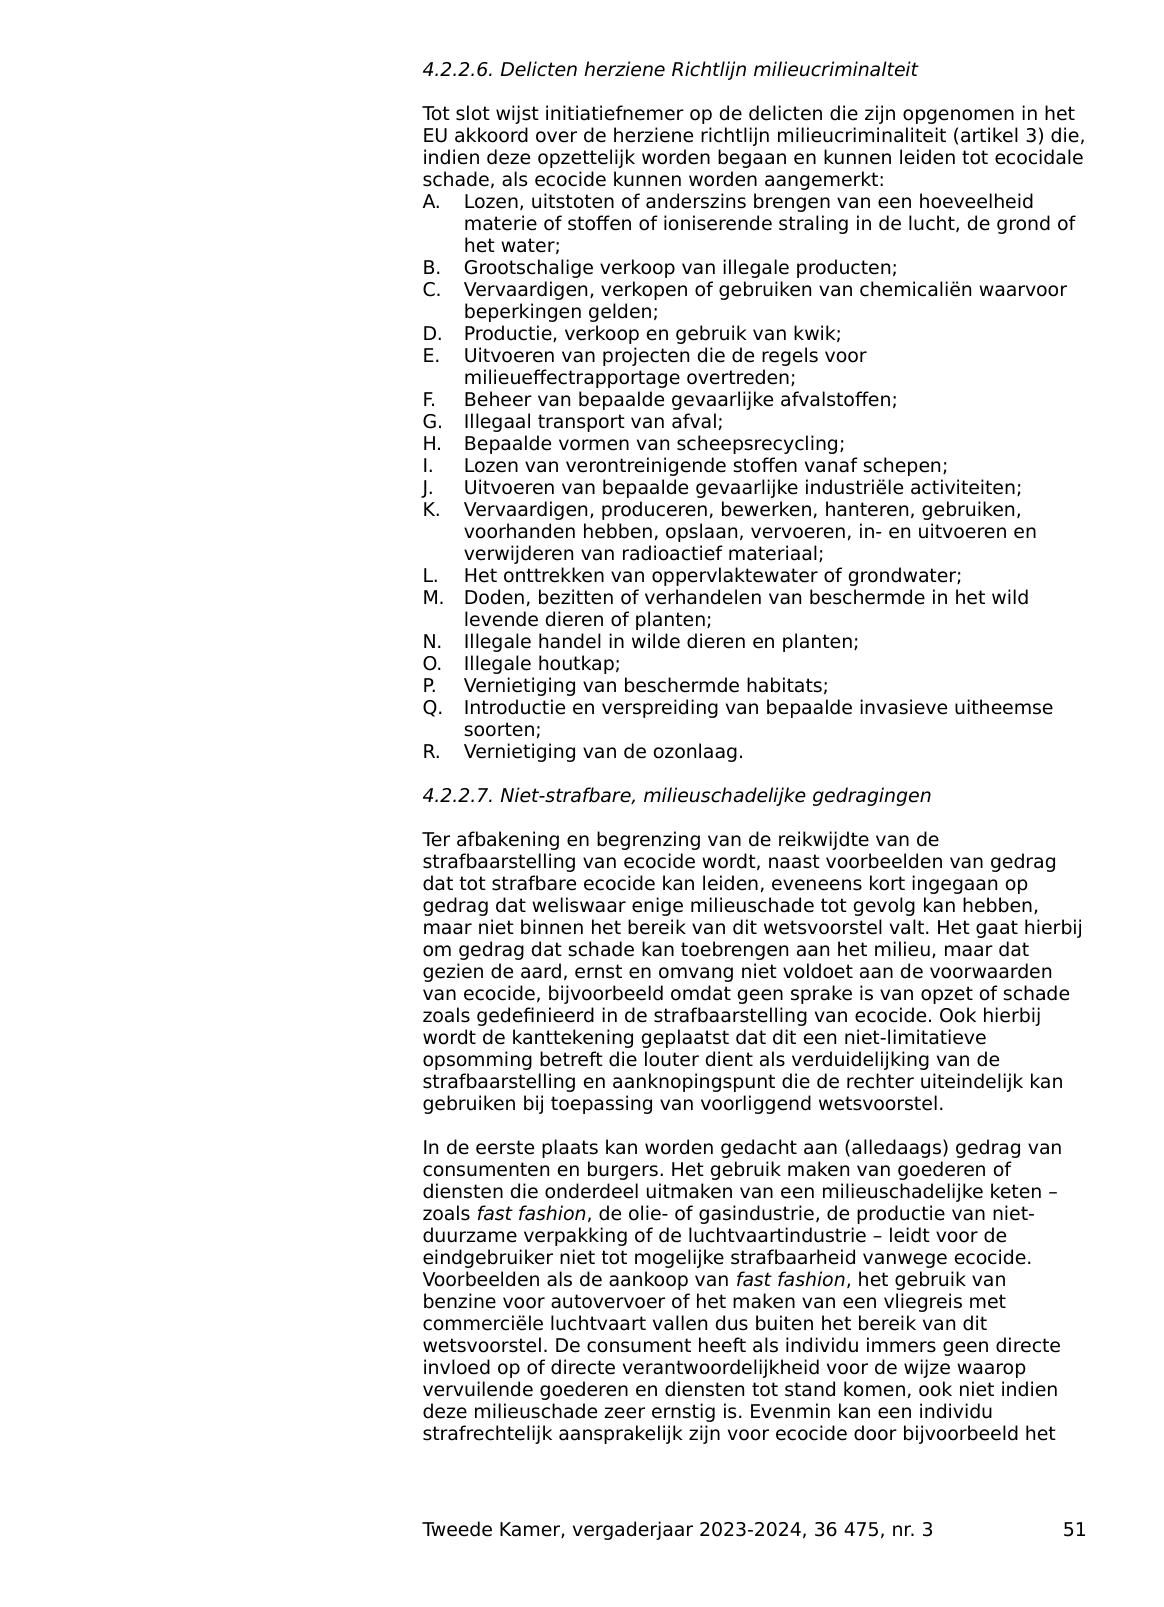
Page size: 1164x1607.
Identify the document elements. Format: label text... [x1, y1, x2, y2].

subtitle 4.2.2.6. Delicten herziene Richtlijn milieucriminalteit [422, 59, 1087, 81]
text M. Doden, bezitten of verhandelen van beschermde in het wild levende dieren of planten; [422, 587, 1087, 631]
text C. Vervaardigen, verkopen of gebruiken van chemicaliën waarvoor beperkingen gelden; [422, 279, 1087, 323]
text R. Vernietiging van de ozonlaag. [422, 741, 1087, 763]
text P. Vernietiging van beschermde habitats; [422, 675, 1087, 697]
text D. Productie, verkoop en gebruik van kwik; [422, 323, 1087, 345]
text Tot slot wijst initiatiefnemer op de delicten die zijn opgenomen in het EU akkoord over de herziene richtlijn milieucriminaliteit (artikel 3) die, indien deze opzettelijk worden begaan en kunnen leiden tot ecocidale schade, als ecocide kunnen worden aangemerkt: [422, 103, 1087, 191]
text In de eerste plaats kan worden gedacht aan (alledaags) gedrag van consumenten en burgers. Het gebruik maken van goederen of diensten die onderdeel uitmaken van een milieuschadelijke keten – zoals fast fashion, de olie- of gasindustrie, de productie van niet-duurzame verpakking of de luchtvaartindustrie – leidt voor de eindgebruiker niet tot mogelijke strafbaarheid vanwege ecocide. Voorbeelden als de aankoop van fast fashion, het gebruik van benzine voor autovervoer of het maken van een vliegreis met commerciële luchtvaart vallen dus buiten het bereik van dit wetsvoorstel. De consument heeft als individu immers geen directe invloed op of directe verantwoordelijkheid voor de wijze waarop vervuilende goederen en diensten tot stand komen, ook niet indien deze milieuschade zeer ernstig is. Evenmin kan een individu strafrechtelijk aansprakelijk zijn voor ecocide door bijvoorbeeld het [422, 1137, 1087, 1444]
text F. Beheer van bepaalde gevaarlijke afvalstoffen; [422, 389, 1087, 411]
text J. Uitvoeren van bepaalde gevaarlijke industriële activiteiten; [422, 477, 1087, 499]
text E. Uitvoeren van projecten die de regels voor milieueffectrapportage overtreden; [422, 345, 1087, 389]
text Q. Introductie en verspreiding van bepaalde invasieve uitheemse soorten; [422, 697, 1087, 741]
text A. Lozen, uitstoten of anderszins brengen van een hoeveelheid materie of stoffen of ioniserende straling in de lucht, de grond of het water; [422, 191, 1087, 257]
text B. Grootschalige verkoop van illegale producten; [422, 257, 1087, 279]
text Ter afbakening en begrenzing van de reikwijdte van de strafbaarstelling van ecocide wordt, naast voorbeelden van gedrag dat tot strafbare ecocide kan leiden, eveneens kort ingegaan op gedrag dat weliswaar enige milieuschade tot gevolg kan hebben, maar niet binnen het bereik van dit wetsvoorstel valt. Het gaat hierbij om gedrag dat schade kan toebrengen aan het milieu, maar dat gezien de aard, ernst en omvang niet voldoet aan de voorwaarden van ecocide, bijvoorbeeld omdat geen sprake is van opzet of schade zoals gedefinieerd in de strafbaarstelling van ecocide. Ook hierbij wordt de kanttekening geplaatst dat dit een niet-limitatieve opsomming betreft die louter dient als verduidelijking van de strafbaarstelling en aanknopingspunt die de rechter uiteindelijk kan gebruiken bij toepassing van voorliggend wetsvoorstel. [422, 829, 1087, 1115]
text G. Illegaal transport van afval; [422, 411, 1087, 433]
text L. Het onttrekken van oppervlaktewater of grondwater; [422, 565, 1087, 587]
subtitle 4.2.2.7. Niet-strafbare, milieuschadelijke gedragingen [422, 785, 1087, 807]
text H. Bepaalde vormen van scheepsrecycling; [422, 433, 1087, 455]
text K. Vervaardigen, produceren, bewerken, hanteren, gebruiken, voorhanden hebben, opslaan, vervoeren, in- en uitvoeren en verwijderen van radioactief materiaal; [422, 499, 1087, 565]
text N. Illegale handel in wilde dieren en planten; [422, 631, 1087, 653]
text O. Illegale houtkap; [422, 653, 1087, 675]
text I. Lozen van verontreinigende stoffen vanaf schepen; [422, 455, 1087, 477]
